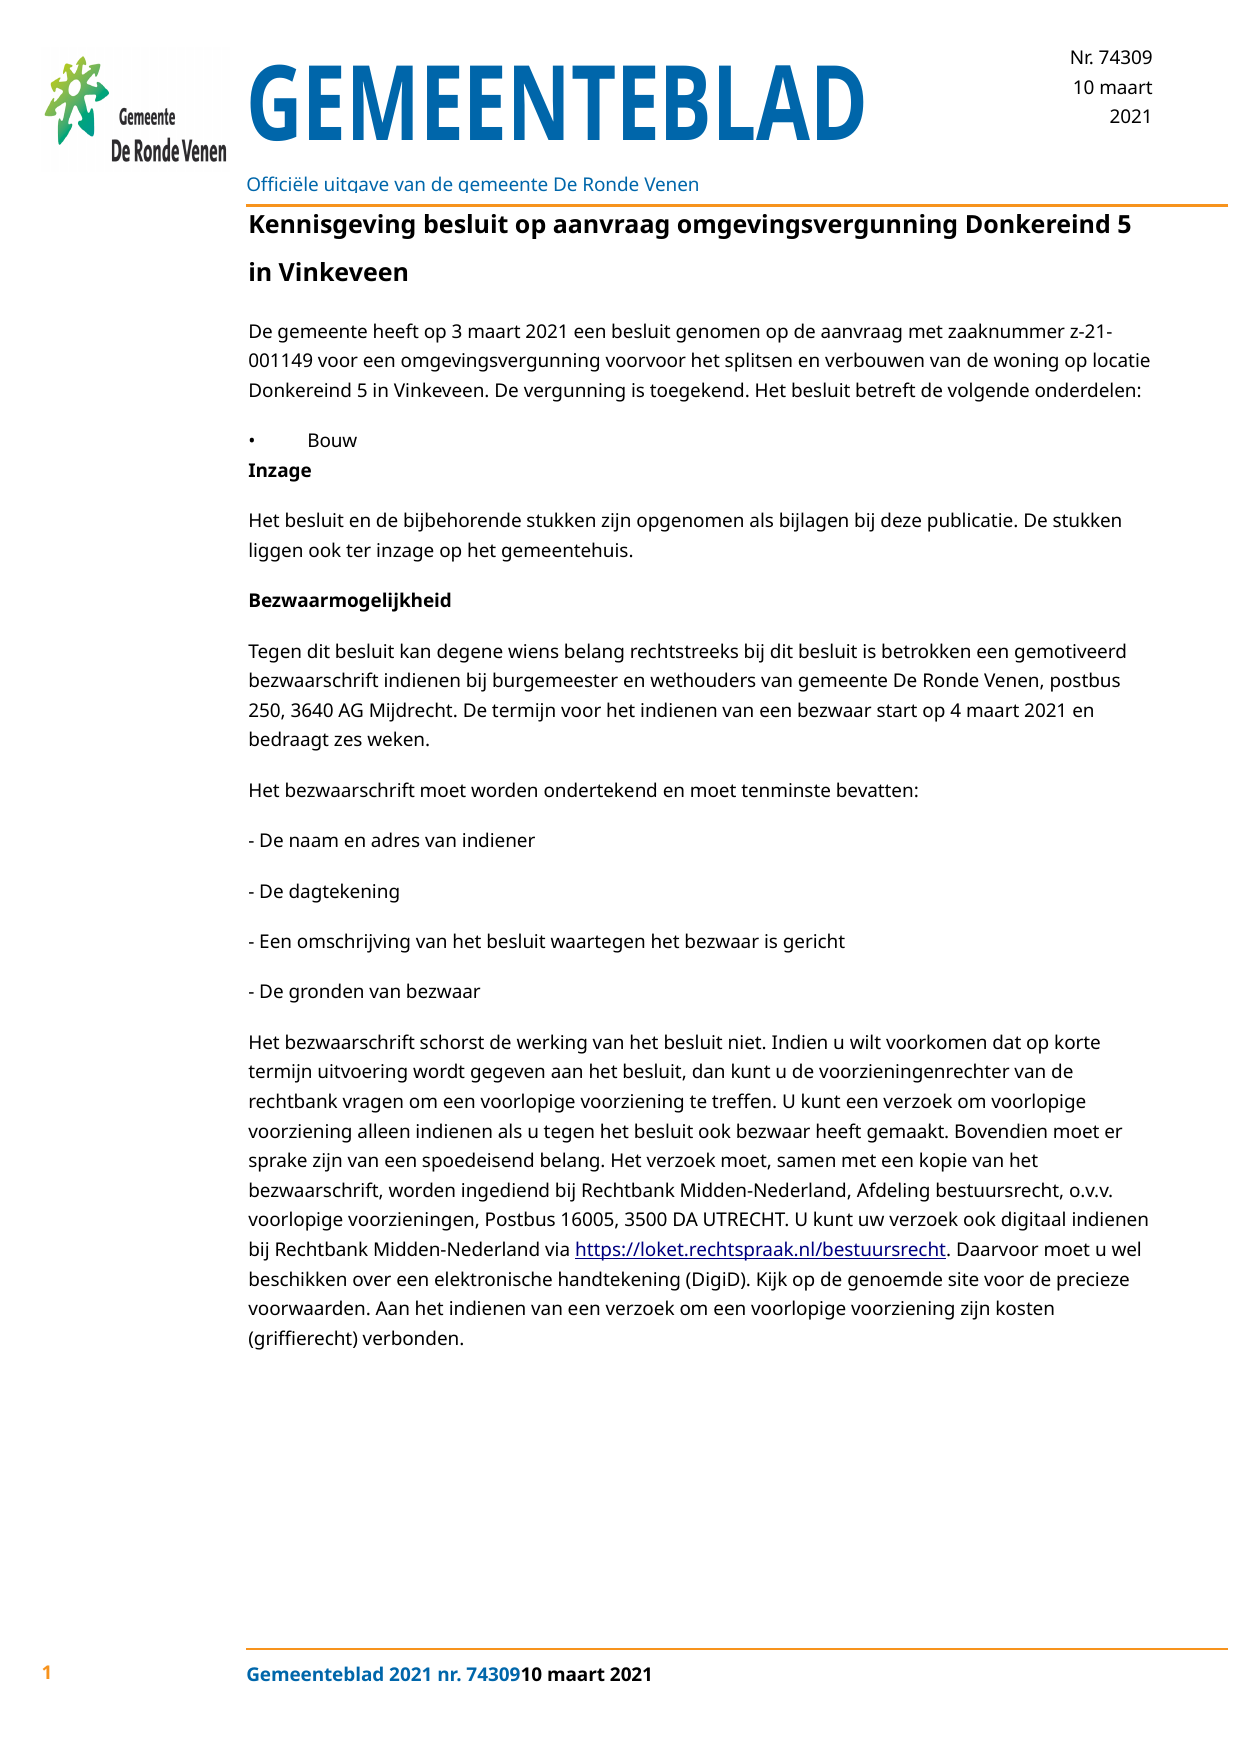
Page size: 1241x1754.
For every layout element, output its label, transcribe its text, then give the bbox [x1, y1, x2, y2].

text Het bezwaarschrift moet worden ondertekend en moet tenminste bevatten: [248, 777, 1152, 803]
text - De dagtekening [248, 878, 1152, 904]
text De gemeente heeft op 3 maart 2021 een besluit genomen op de aanvraag met zaaknummer z-21-001149 voor een omgevingsvergunning voorvoor het splitsen en verbouwen van de woning op locatie Donkereind 5 in Vinkeveen. De vergunning is toegekend. Het besluit betreft de volgende onderdelen: [248, 318, 1152, 403]
text Het bezwaarschrift schorst de werking van het besluit niet. Indien u wilt voorkomen dat op korte termijn uitvoering wordt gegeven aan het besluit, dan kunt u de voorzieningenrechter van de rechtbank vragen om een voorlopige voorziening te treffen. U kunt een verzoek om voorlopige voorziening alleen indienen als u tegen het besluit ook bezwaar heeft gemaakt. Bovendien moet er sprake zijn van een spoedeisend belang. Het verzoek moet, samen met een kopie van het bezwaarschrift, worden ingediend bij Rechtbank Midden-Nederland, Afdeling bestuursrecht, o.v.v. voorlopige voorzieningen, Postbus 16005, 3500 DA UTRECHT. U kunt uw verzoek ook digitaal indienen bij Rechtbank Midden-Nederland via https://loket.rechtspraak.nl/bestuursrecht. Daarvoor moet u wel beschikken over een elektronische handtekening (DigiD). Kijk op de genoemde site voor de precieze voorwaarden. Aan het indienen van een verzoek om een voorlopige voorziening zijn kosten (griffierecht) verbonden. [248, 1029, 1152, 1351]
text Inzage [248, 457, 1152, 483]
picture [41, 47, 231, 172]
text - Een omschrijving van het besluit waartegen het bezwaar is gericht [248, 928, 1152, 954]
text - De naam en adres van indiener [248, 827, 1152, 853]
text - De gronden van bezwaar [248, 979, 1152, 1004]
text Bezwaarmogelijkheid [248, 587, 1152, 613]
list Bouw [248, 427, 1152, 453]
text Kennisgeving besluit op aanvraag omgevingsvergunning Donkereind 5 in Vinkeveen [248, 207, 1152, 288]
text Tegen dit besluit kan degene wiens belang rechtstreeks bij dit besluit is betrokken een gemotiveerd bezwaarschrift indienen bij burgemeester en wethouders van gemeente De Ronde Venen, postbus 250, 3640 AG Mijdrecht. De termijn voor het indienen van een bezwaar start op 4 maart 2021 en bedraagt zes weken. [248, 638, 1152, 752]
text Het besluit en de bijbehorende stukken zijn opgenomen als bijlagen bij deze publicatie. De stukken liggen ook ter inzage op het gemeentehuis. [248, 507, 1152, 563]
